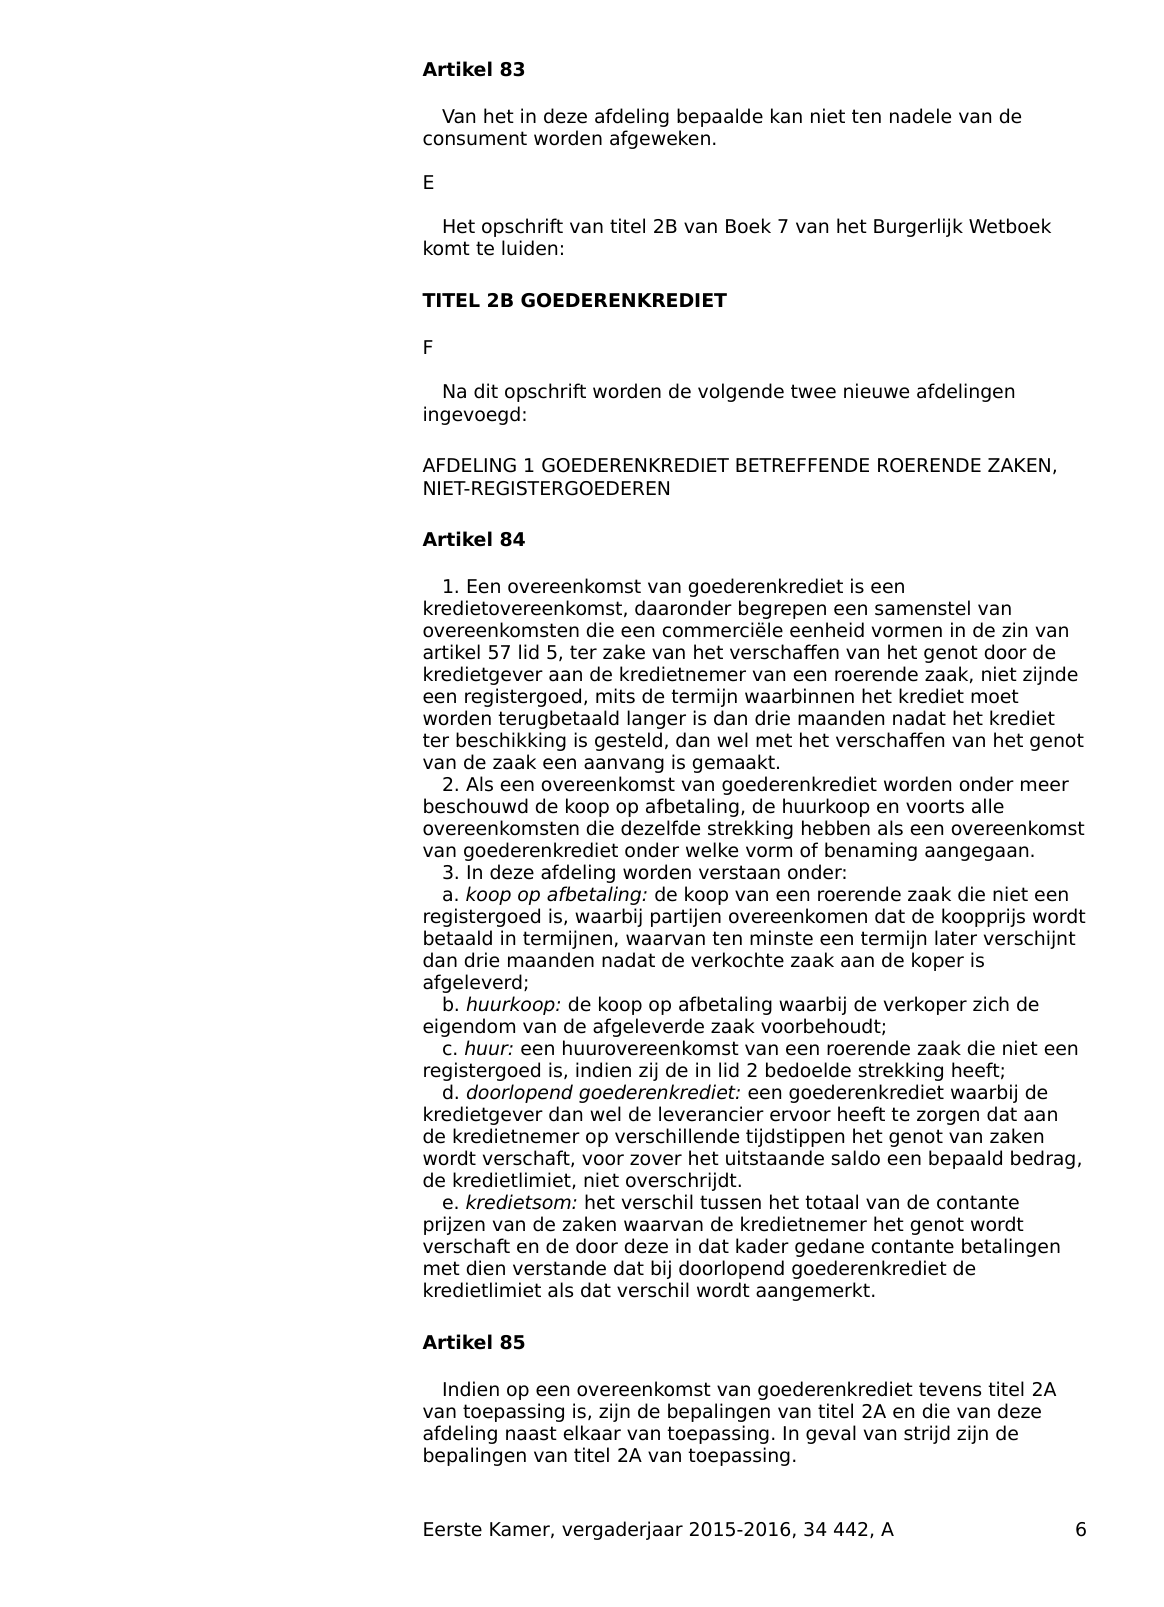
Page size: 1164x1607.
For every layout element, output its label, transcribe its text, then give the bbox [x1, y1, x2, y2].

subtitle TITEL 2B GOEDERENKREDIET [422, 290, 1087, 312]
text d. doorlopend goederenkrediet: een goederenkrediet waarbij de kredietgever dan wel de leverancier ervoor heeft te zorgen dat aan de kredietnemer op verschillende tijdstippen het genot van zaken wordt verschaft, voor zover het uitstaande saldo een bepaald bedrag, de kredietlimiet, niet overschrijdt. [422, 1082, 1087, 1192]
text Na dit opschrift worden de volgende twee nieuwe afdelingen ingevoegd: [422, 381, 1087, 425]
text 1. Een overeenkomst van goederenkrediet is een kredietovereenkomst, daaronder begrepen een samenstel van overeenkomsten die een commerciële eenheid vormen in de zin van artikel 57 lid 5, ter zake van het verschaffen van het genot door de kredietgever aan de kredietnemer van een roerende zaak, niet zijnde een registergoed, mits de termijn waarbinnen het krediet moet worden terugbetaald langer is dan drie maanden nadat het krediet ter beschikking is gesteld, dan wel met het verschaffen van het genot van de zaak een aanvang is gemaakt. [422, 576, 1087, 774]
text F [422, 337, 1087, 359]
text 2. Als een overeenkomst van goederenkrediet worden onder meer beschouwd de koop op afbetaling, de huurkoop en voorts alle overeenkomsten die dezelfde strekking hebben als een overeenkomst van goederenkrediet onder welke vorm of benaming aangegaan. [422, 774, 1087, 862]
text 3. In deze afdeling worden verstaan onder: [422, 862, 1087, 884]
text Van het in deze afdeling bepaalde kan niet ten nadele van de consument worden afgeweken. [422, 106, 1087, 150]
subtitle AFDELING 1 GOEDERENKREDIET BETREFFENDE ROERENDE ZAKEN, NIET-REGISTERGOEDEREN [422, 455, 1087, 499]
subtitle Artikel 84 [422, 529, 1087, 551]
subtitle Artikel 85 [422, 1332, 1087, 1354]
text c. huur: een huurovereenkomst van een roerende zaak die niet een registergoed is, indien zij de in lid 2 bedoelde strekking heeft; [422, 1038, 1087, 1082]
text b. huurkoop: de koop op afbetaling waarbij de verkoper zich de eigendom van de afgeleverde zaak voorbehoudt; [422, 994, 1087, 1038]
text Indien op een overeenkomst van goederenkrediet tevens titel 2A van toepassing is, zijn de bepalingen van titel 2A en die van deze afdeling naast elkaar van toepassing. In geval van strijd zijn de bepalingen van titel 2A van toepassing. [422, 1379, 1087, 1467]
text Het opschrift van titel 2B van Boek 7 van het Burgerlijk Wetboek komt te luiden: [422, 216, 1087, 260]
text E [422, 172, 1087, 194]
text e. kredietsom: het verschil tussen het totaal van de contante prijzen van de zaken waarvan de kredietnemer het genot wordt verschaft en de door deze in dat kader gedane contante betalingen met dien verstande dat bij doorlopend goederenkrediet de kredietlimiet als dat verschil wordt aangemerkt. [422, 1192, 1087, 1302]
text a. koop op afbetaling: de koop van een roerende zaak die niet een registergoed is, waarbij partijen overeenkomen dat de koopprijs wordt betaald in termijnen, waarvan ten minste een termijn later verschijnt dan drie maanden nadat de verkochte zaak aan de koper is afgeleverd; [422, 884, 1087, 994]
subtitle Artikel 83 [422, 59, 1087, 81]
